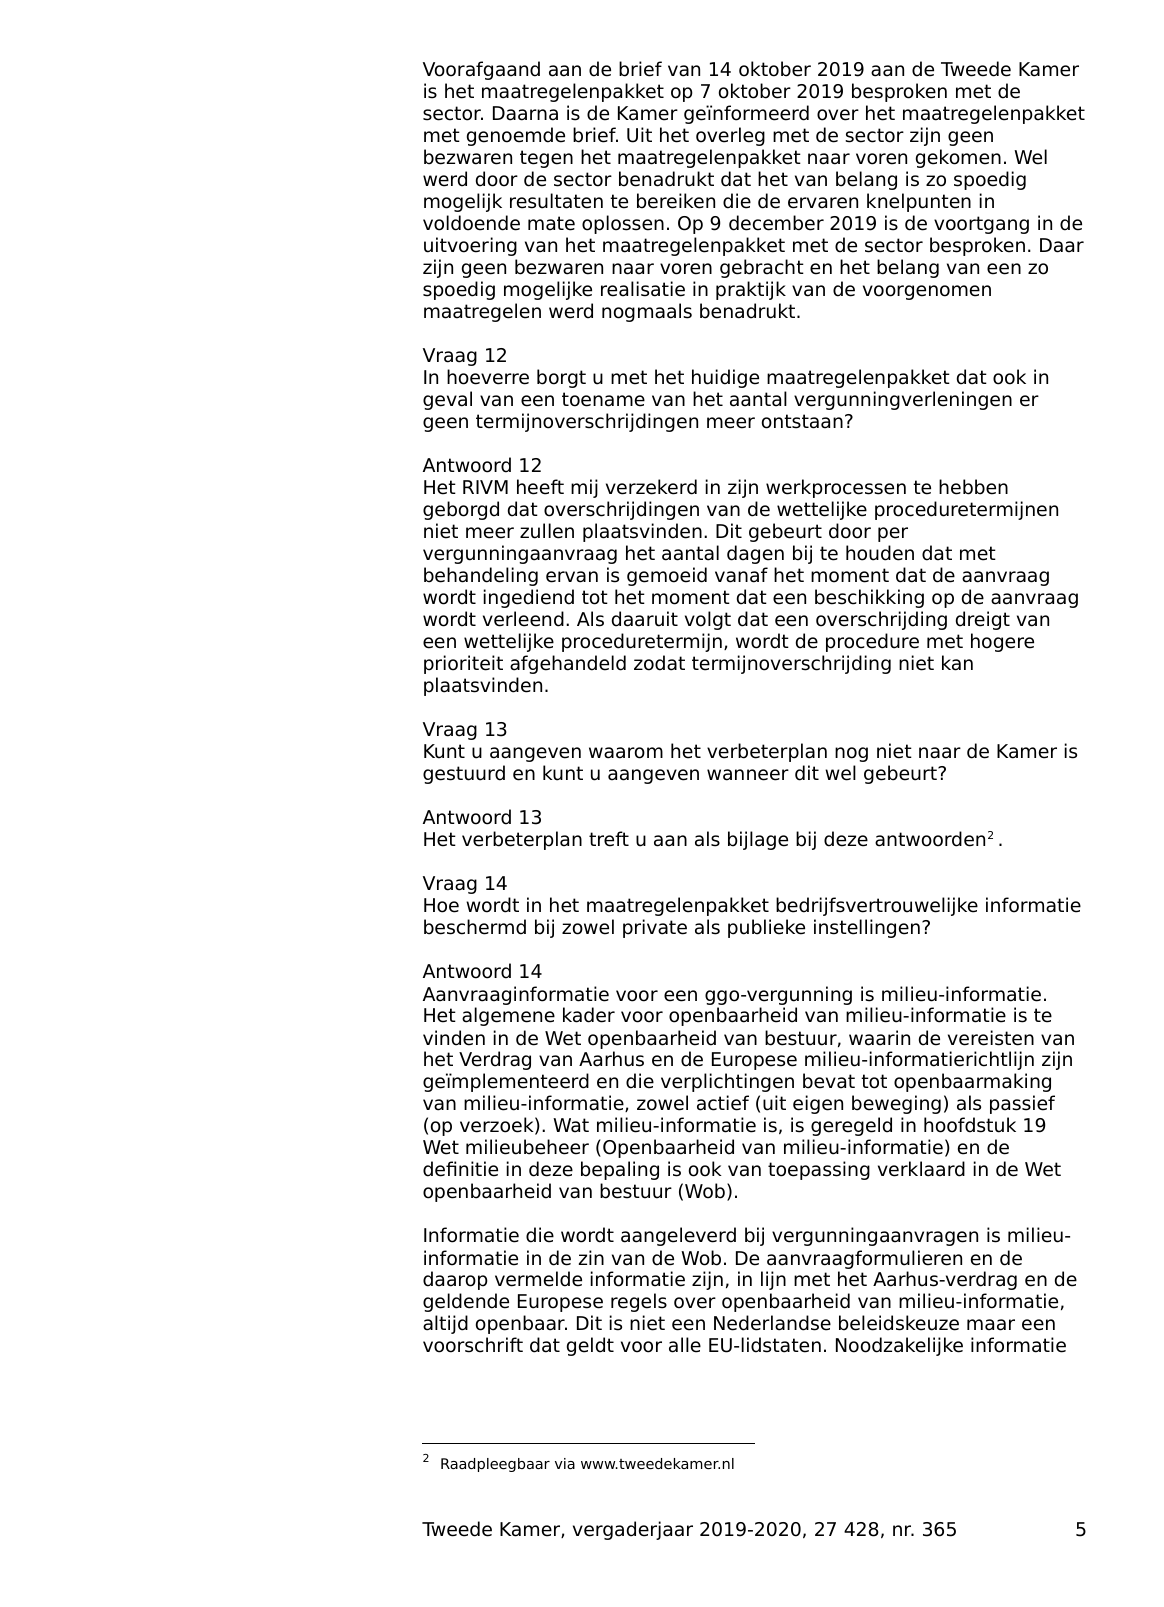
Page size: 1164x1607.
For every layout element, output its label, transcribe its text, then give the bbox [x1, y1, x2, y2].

text Hoe wordt in het maatregelenpakket bedrijfsvertrouwelijke informatie beschermd bij zowel private als publieke instellingen? [422, 895, 1087, 939]
text Antwoord 12 [422, 455, 1087, 477]
text Voorafgaand aan de brief van 14 oktober 2019 aan de Tweede Kamer is het maatregelenpakket op 7 oktober 2019 besproken met de sector. Daarna is de Kamer geïnformeerd over het maatregelenpakket met genoemde brief. Uit het overleg met de sector zijn geen bezwaren tegen het maatregelenpakket naar voren gekomen. Wel werd door de sector benadrukt dat het van belang is zo spoedig mogelijk resultaten te bereiken die de ervaren knelpunten in voldoende mate oplossen. Op 9 december 2019 is de voortgang in de uitvoering van het maatregelenpakket met de sector besproken. Daar zijn geen bezwaren naar voren gebracht en het belang van een zo spoedig mogelijke realisatie in praktijk van de voorgenomen maatregelen werd nogmaals benadrukt. [422, 59, 1087, 323]
text Vraag 12 [422, 345, 1087, 367]
text In hoeverre borgt u met het huidige maatregelenpakket dat ook in geval van een toename van het aantal vergunningverleningen er geen termijnoverschrijdingen meer ontstaan? [422, 367, 1087, 433]
text Informatie die wordt aangeleverd bij vergunningaanvragen is milieu-informatie in de zin van de Wob. De aanvraagformulieren en de daarop vermelde informatie zijn, in lijn met het Aarhus-verdrag en de geldende Europese regels over openbaarheid van milieu-informatie, altijd openbaar. Dit is niet een Nederlandse beleidskeuze maar een voorschrift dat geldt voor alle EU-lidstaten. Noodzakelijke informatie [422, 1225, 1087, 1357]
text Aanvraaginformatie voor een ggo-vergunning is milieu-informatie. Het algemene kader voor openbaarheid van milieu-informatie is te vinden in de Wet openbaarheid van bestuur, waarin de vereisten van het Verdrag van Aarhus en de Europese milieu-informatierichtlijn zijn geïmplementeerd en die verplichtingen bevat tot openbaarmaking van milieu-informatie, zowel actief (uit eigen beweging) als passief (op verzoek). Wat milieu-informatie is, is geregeld in hoofdstuk 19 Wet milieubeheer (Openbaarheid van milieu-informatie) en de definitie in deze bepaling is ook van toepassing verklaard in de Wet openbaarheid van bestuur (Wob). [422, 983, 1087, 1203]
text Antwoord 14 [422, 961, 1087, 983]
text Het verbeterplan treft u aan als bijlage bij deze antwoorden. [422, 829, 1087, 851]
text Raadpleegbaar via www.tweedekamer.nl [422, 1452, 1087, 1474]
text Het RIVM heeft mij verzekerd in zijn werkprocessen te hebben geborgd dat overschrijdingen van de wettelijke proceduretermijnen niet meer zullen plaatsvinden. Dit gebeurt door per vergunningaanvraag het aantal dagen bij te houden dat met behandeling ervan is gemoeid vanaf het moment dat de aanvraag wordt ingediend tot het moment dat een beschikking op de aanvraag wordt verleend. Als daaruit volgt dat een overschrijding dreigt van een wettelijke proceduretermijn, wordt de procedure met hogere prioriteit afgehandeld zodat termijnoverschrijding niet kan plaatsvinden. [422, 477, 1087, 697]
text Vraag 14 [422, 873, 1087, 895]
text Vraag 13 [422, 719, 1087, 741]
text Kunt u aangeven waarom het verbeterplan nog niet naar de Kamer is gestuurd en kunt u aangeven wanneer dit wel gebeurt? [422, 741, 1087, 785]
text Antwoord 13 [422, 807, 1087, 829]
